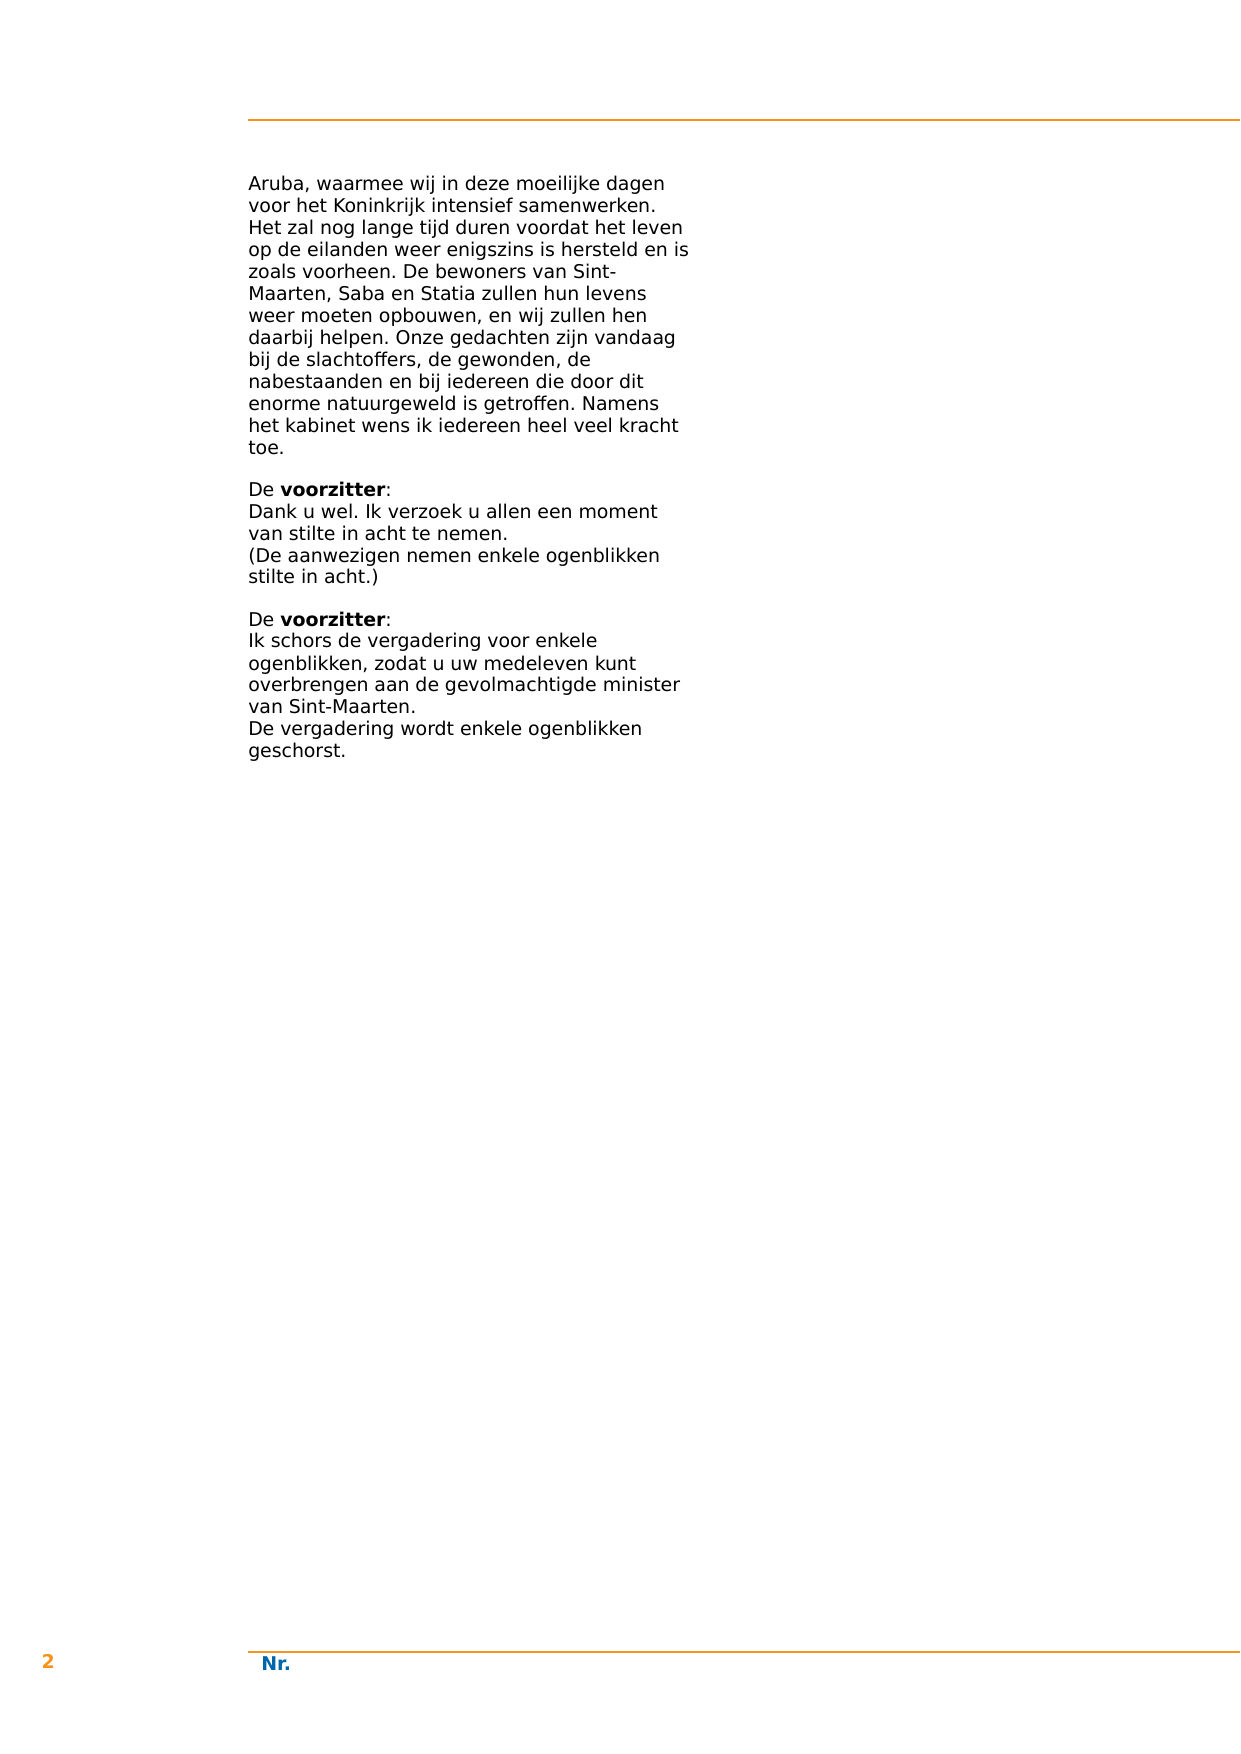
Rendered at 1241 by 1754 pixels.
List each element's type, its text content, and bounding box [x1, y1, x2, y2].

text Aruba, waarmee wij in deze moeilijke dagen voor het Koninkrijk intensief samenwerken. [248, 173, 691, 217]
text De voorzitter: [248, 478, 691, 501]
text (De aanwezigen nemen enkele ogenblikken stilte in acht.) [248, 544, 691, 588]
text De voorzitter: [248, 608, 691, 630]
text Het zal nog lange tijd duren voordat het leven op de eilanden weer enigszins is hersteld en is zoals voorheen. De bewoners van Sint-Maarten, Saba en Statia zullen hun levens weer moeten opbouwen, en wij zullen hen daarbij helpen. Onze gedachten zijn vandaag bij de slachtoffers, de gewonden, de nabestaanden en bij iedereen die door dit enorme natuurgeweld is getroffen. Namens het kabinet wens ik iedereen heel veel kracht toe. [248, 217, 691, 458]
text De vergadering wordt enkele ogenblikken geschorst. [248, 718, 691, 762]
text Dank u wel. Ik verzoek u allen een moment van stilte in acht te nemen. [248, 501, 691, 544]
text Ik schors de vergadering voor enkele ogenblikken, zodat u uw medeleven kunt overbrengen aan de gevolmachtigde minister van Sint-Maarten. [248, 630, 691, 718]
